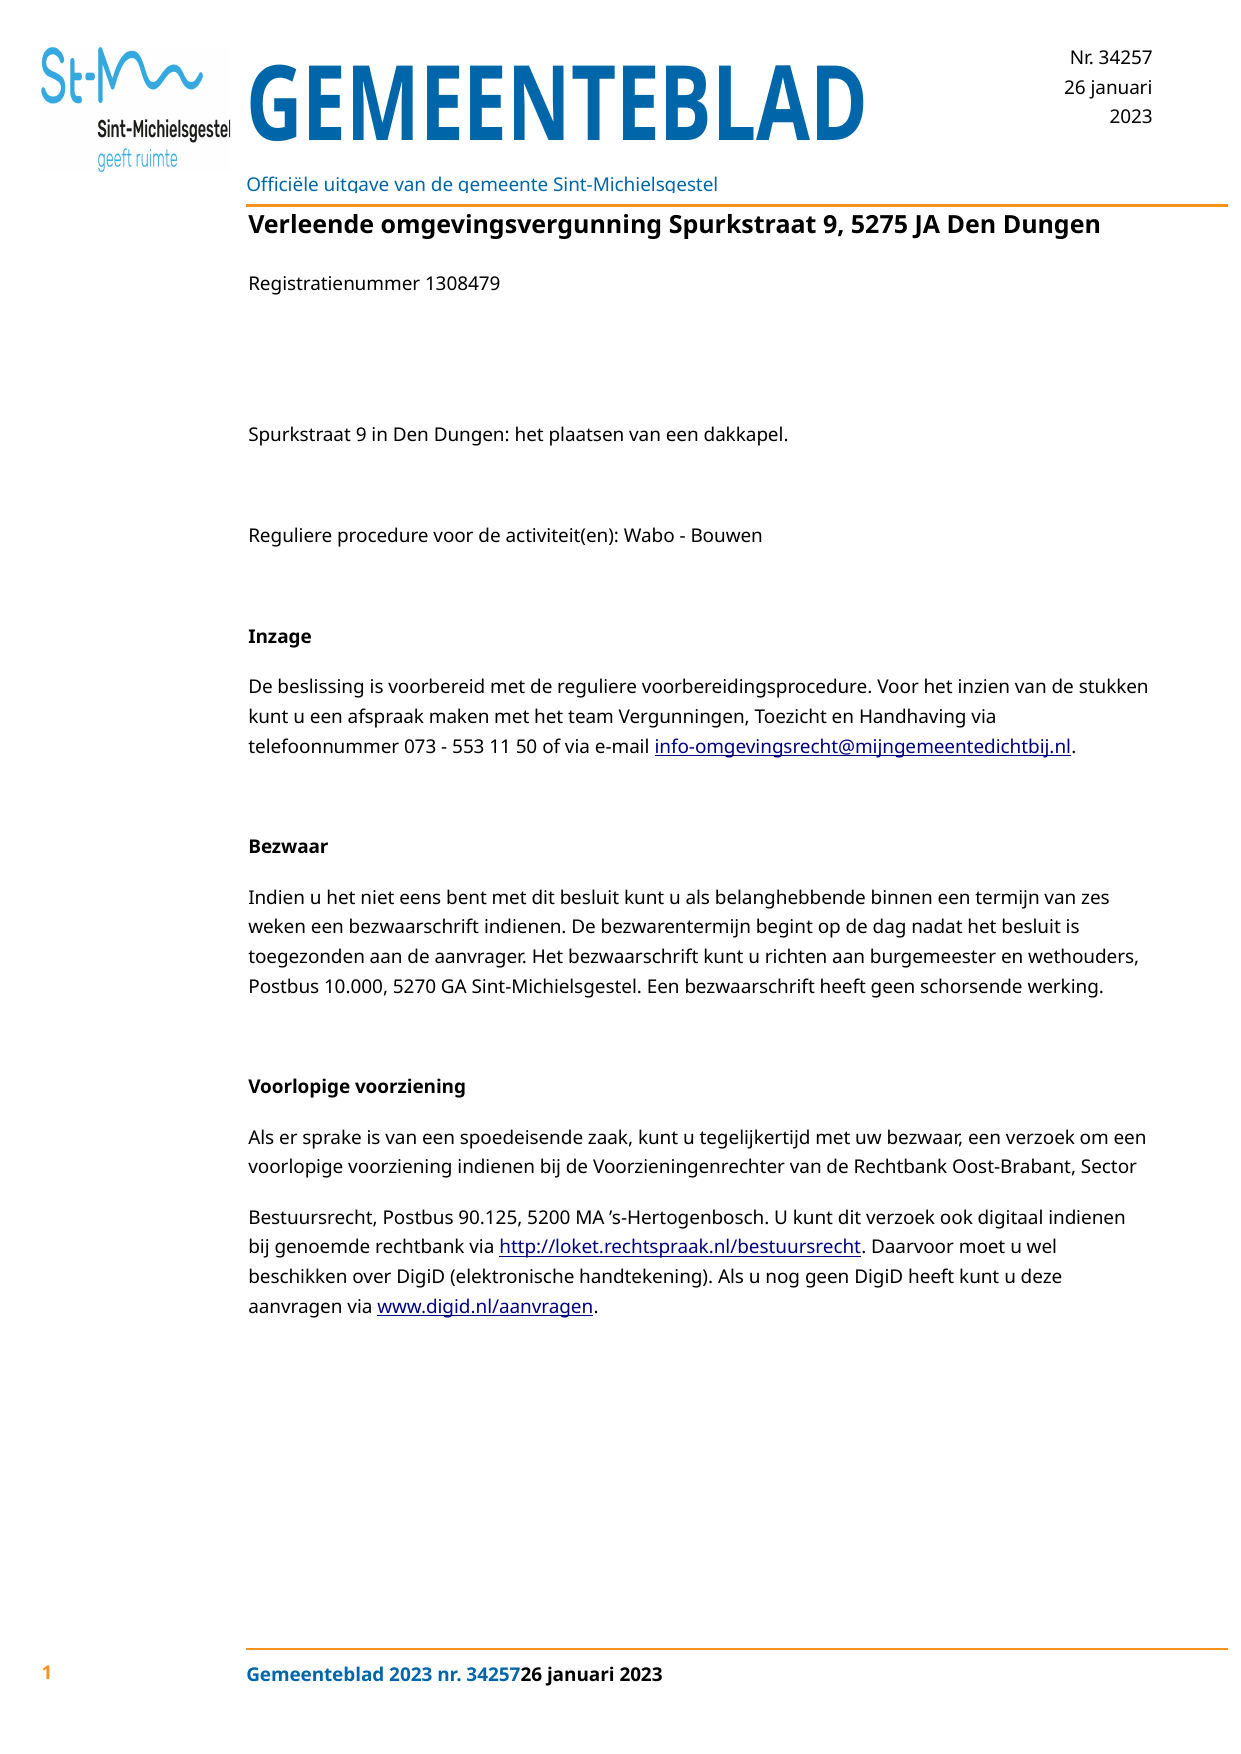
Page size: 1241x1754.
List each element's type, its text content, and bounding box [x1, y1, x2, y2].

text De beslissing is voorbereid met de reguliere voorbereidingsprocedure. Voor het inzien van de stukken kunt u een afspraak maken met het team Vergunningen, Toezicht en Handhaving via telefoonnummer 073 - 553 11 50 of via e-mail info-omgevingsrecht@mijngemeentedichtbij.nl. [248, 674, 1152, 758]
text Indien u het niet eens bent met dit besluit kunt u als belanghebbende binnen een termijn van zes weken een bezwaarschrift indienen. De bezwarentermijn begint op de dag nadat het besluit is toegezonden aan de aanvrager. Het bezwaarschrift kunt u richten aan burgemeester en wethouders, Postbus 10.000, 5270 GA Sint-Michielsgestel. Een bezwaarschrift heeft geen schorsende werking. [248, 884, 1152, 998]
text Reguliere procedure voor de activiteit(en): Wabo - Bouwen [248, 522, 1152, 548]
text Bestuursrecht, Postbus 90.125, 5200 MA ’s-Hertogenbosch. U kunt dit verzoek ook digitaal indienen bij genoemde rechtbank via http://loket.rechtspraak.nl/bestuursrecht. Daarvoor moet u wel beschikken over DigiD (elektronische handtekening). Als u nog geen DigiD heeft kunt u deze aanvragen via www.digid.nl/aanvragen. [248, 1204, 1152, 1318]
picture [41, 47, 231, 172]
text Registratienummer 1308479 [248, 270, 1152, 296]
text Voorlopige voorziening [248, 1074, 1152, 1099]
text Als er sprake is van een spoedeisende zaak, kunt u tegelijkertijd met uw bezwaar, een verzoek om een voorlopige voorziening indienen bij de Voorzieningenrechter van de Rechtbank Oost-Brabant, Sector [248, 1124, 1152, 1179]
text Spurkstraat 9 in Den Dungen: het plaatsen van een dakkapel. [248, 422, 1152, 447]
text Verleende omgevingsvergunning Spurkstraat 9, 5275 JA Den Dungen [248, 207, 1152, 241]
text Inzage [248, 623, 1152, 649]
text Bezwaar [248, 834, 1152, 859]
